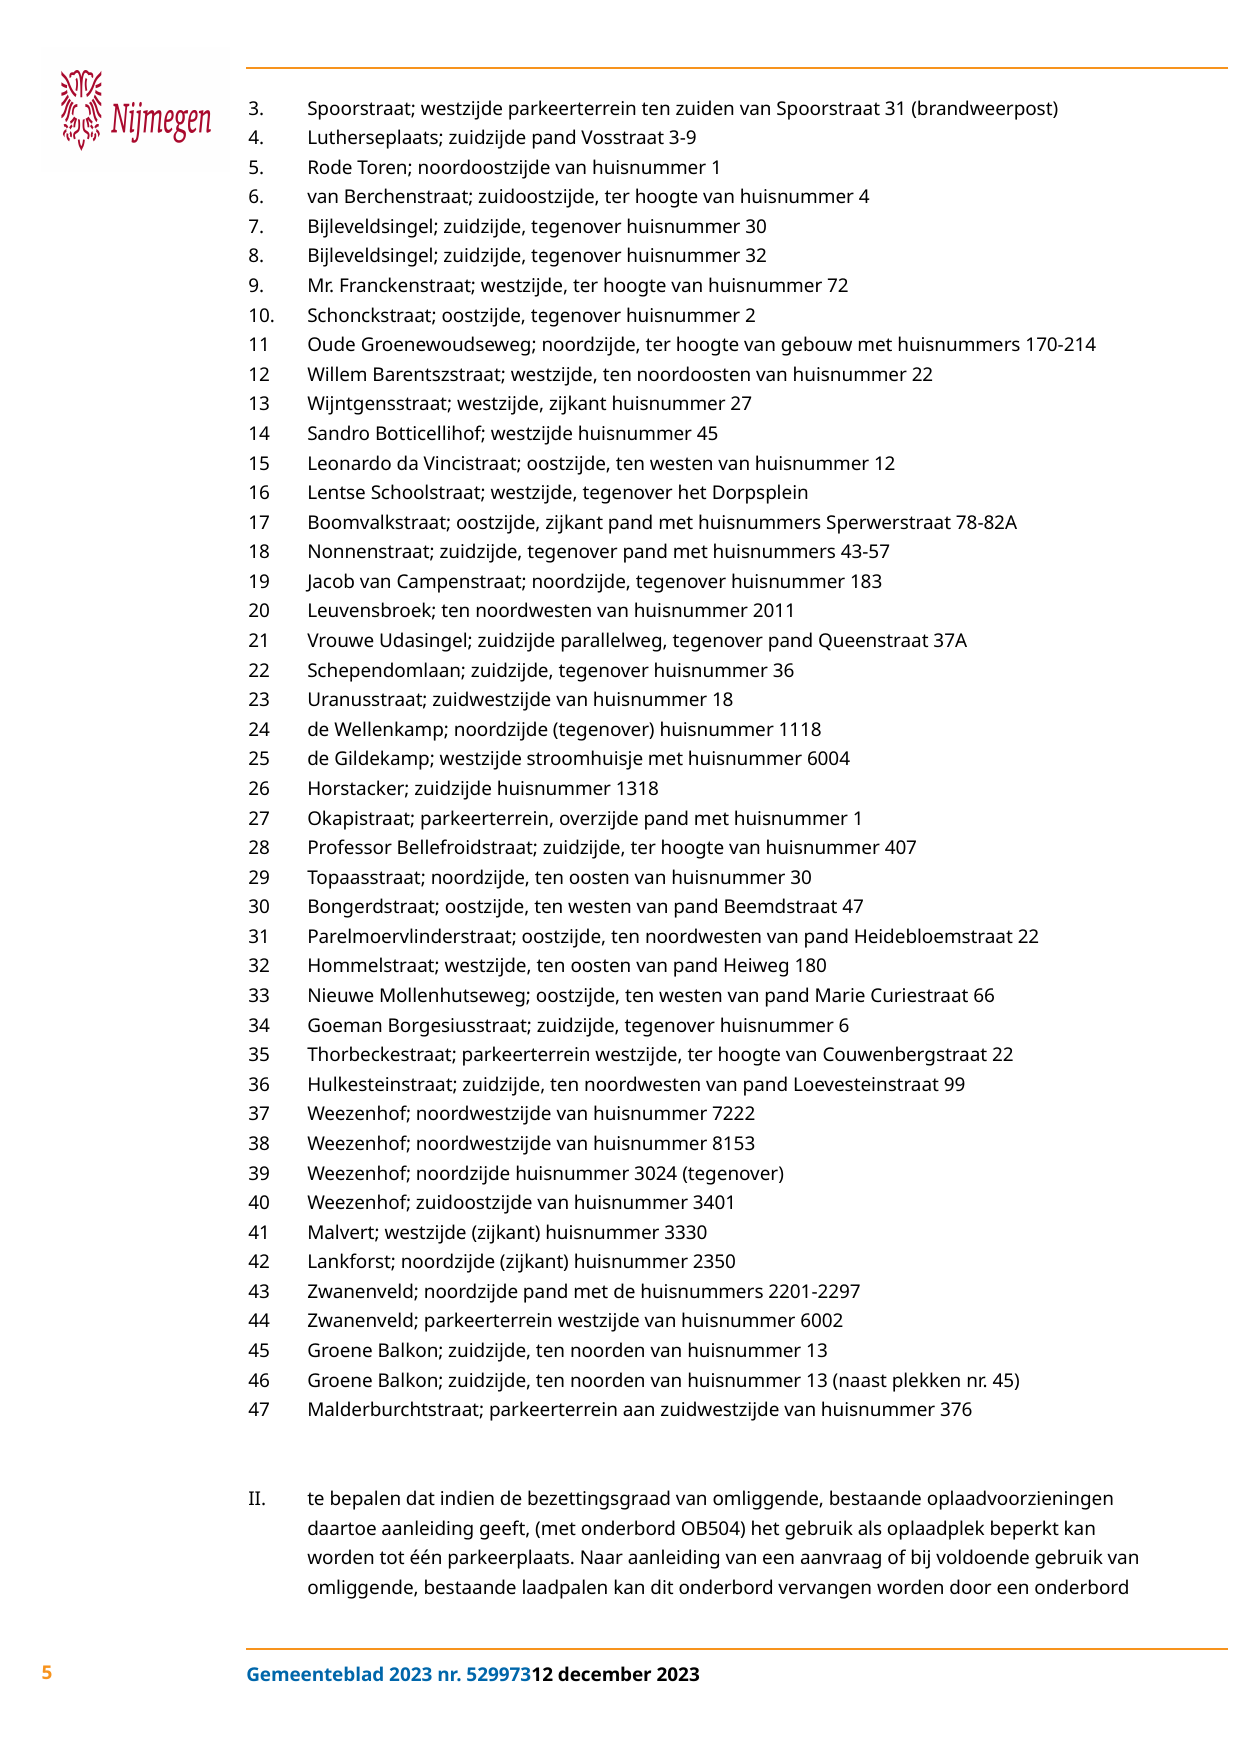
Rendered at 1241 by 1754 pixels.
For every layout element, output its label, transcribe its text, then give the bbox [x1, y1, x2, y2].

list Bongerdstraat; oostzijde, ten westen van pand Beemdstraat 47 [248, 893, 1152, 919]
list Nonnenstraat; zuidzijde, tegenover pand met huisnummers 43-57 [248, 538, 1152, 564]
list Topaasstraat; noordzijde, ten oosten van huisnummer 30 [248, 864, 1152, 890]
list Leonardo da Vincistraat; oostzijde, ten westen van huisnummer 12 [248, 450, 1152, 476]
list de Wellenkamp; noordzijde (tegenover) huisnummer 1118 [248, 716, 1152, 742]
list Wijntgensstraat; westzijde, zijkant huisnummer 27 [248, 391, 1152, 416]
picture [41, 47, 231, 172]
list Vrouwe Udasingel; zuidzijde parallelweg, tegenover pand Queenstraat 37A [248, 627, 1152, 653]
list Mr. Franckenstraat; westzijde, ter hoogte van huisnummer 72 [248, 272, 1152, 298]
list Sandro Botticellihof; westzijde huisnummer 45 [248, 420, 1152, 446]
list Nieuwe Mollenhutseweg; oostzijde, ten westen van pand Marie Curiestraat 66 [248, 982, 1152, 1008]
list Horstacker; zuidzijde huisnummer 1318 [248, 775, 1152, 801]
list Hommelstraat; westzijde, ten oosten van pand Heiweg 180 [248, 953, 1152, 978]
list Spoorstraat; westzijde parkeerterrein ten zuiden van Spoorstraat 31 (brandweerpost) [248, 95, 1152, 121]
list Uranusstraat; zuidwestzijde van huisnummer 18 [248, 686, 1152, 712]
list Professor Bellefroidstraat; zuidzijde, ter hoogte van huisnummer 407 [248, 834, 1152, 860]
list Jacob van Campenstraat; noordzijde, tegenover huisnummer 183 [248, 568, 1152, 594]
list Schonckstraat; oostzijde, tegenover huisnummer 2 [248, 302, 1152, 328]
list Groene Balkon; zuidzijde, ten noorden van huisnummer 13 (naast plekken nr. 45) [248, 1367, 1152, 1393]
list de Gildekamp; westzijde stroomhuisje met huisnummer 6004 [248, 746, 1152, 771]
list Willem Barentszstraat; westzijde, ten noordoosten van huisnummer 22 [248, 361, 1152, 387]
list Weezenhof; noordwestzijde van huisnummer 8153 [248, 1130, 1152, 1156]
list Lutherseplaats; zuidzijde pand Vosstraat 3-9 [248, 124, 1152, 150]
list Malvert; westzijde (zijkant) huisnummer 3330 [248, 1219, 1152, 1245]
list Zwanenveld; noordzijde pand met de huisnummers 2201-2297 [248, 1278, 1152, 1304]
list Weezenhof; zuidoostzijde van huisnummer 3401 [248, 1189, 1152, 1215]
list Weezenhof; noordzijde huisnummer 3024 (tegenover) [248, 1160, 1152, 1186]
list Rode Toren; noordoostzijde van huisnummer 1 [248, 154, 1152, 180]
list te bepalen dat indien de bezettingsgraad van omliggende, bestaande oplaadvoorzieningen daartoe aanleiding geeft, (met onderbord OB504) het gebruik als oplaadplek beperkt kan worden tot één parkeerplaats. Naar aanleiding van een aanvraag of bij voldoende gebruik van omliggende, bestaande laadpalen kan dit onderbord vervangen worden door een onderbord [248, 1485, 1152, 1600]
list Thorbeckestraat; parkeerterrein westzijde, ter hoogte van Couwenbergstraat 22 [248, 1041, 1152, 1067]
list Zwanenveld; parkeerterrein westzijde van huisnummer 6002 [248, 1308, 1152, 1333]
list Oude Groenewoudseweg; noordzijde, ter hoogte van gebouw met huisnummers 170-214 [248, 331, 1152, 357]
list Weezenhof; noordwestzijde van huisnummer 7222 [248, 1101, 1152, 1126]
list Goeman Borgesiusstraat; zuidzijde, tegenover huisnummer 6 [248, 1012, 1152, 1038]
list Bijleveldsingel; zuidzijde, tegenover huisnummer 32 [248, 243, 1152, 268]
list Lentse Schoolstraat; westzijde, tegenover het Dorpsplein [248, 479, 1152, 505]
list Malderburchtstraat; parkeerterrein aan zuidwestzijde van huisnummer 376 [248, 1396, 1152, 1422]
list Lankforst; noordzijde (zijkant) huisnummer 2350 [248, 1248, 1152, 1274]
list Bijleveldsingel; zuidzijde, tegenover huisnummer 30 [248, 213, 1152, 239]
list van Berchenstraat; zuidoostzijde, ter hoogte van huisnummer 4 [248, 183, 1152, 209]
list Hulkesteinstraat; zuidzijde, ten noordwesten van pand Loevesteinstraat 99 [248, 1071, 1152, 1097]
list Boomvalkstraat; oostzijde, zijkant pand met huisnummers Sperwerstraat 78-82A [248, 509, 1152, 535]
list Schependomlaan; zuidzijde, tegenover huisnummer 36 [248, 657, 1152, 683]
list Leuvensbroek; ten noordwesten van huisnummer 2011 [248, 598, 1152, 623]
list Groene Balkon; zuidzijde, ten noorden van huisnummer 13 [248, 1337, 1152, 1363]
list Parelmoervlinderstraat; oostzijde, ten noordwesten van pand Heidebloemstraat 22 [248, 923, 1152, 949]
list Okapistraat; parkeerterrein, overzijde pand met huisnummer 1 [248, 805, 1152, 831]
